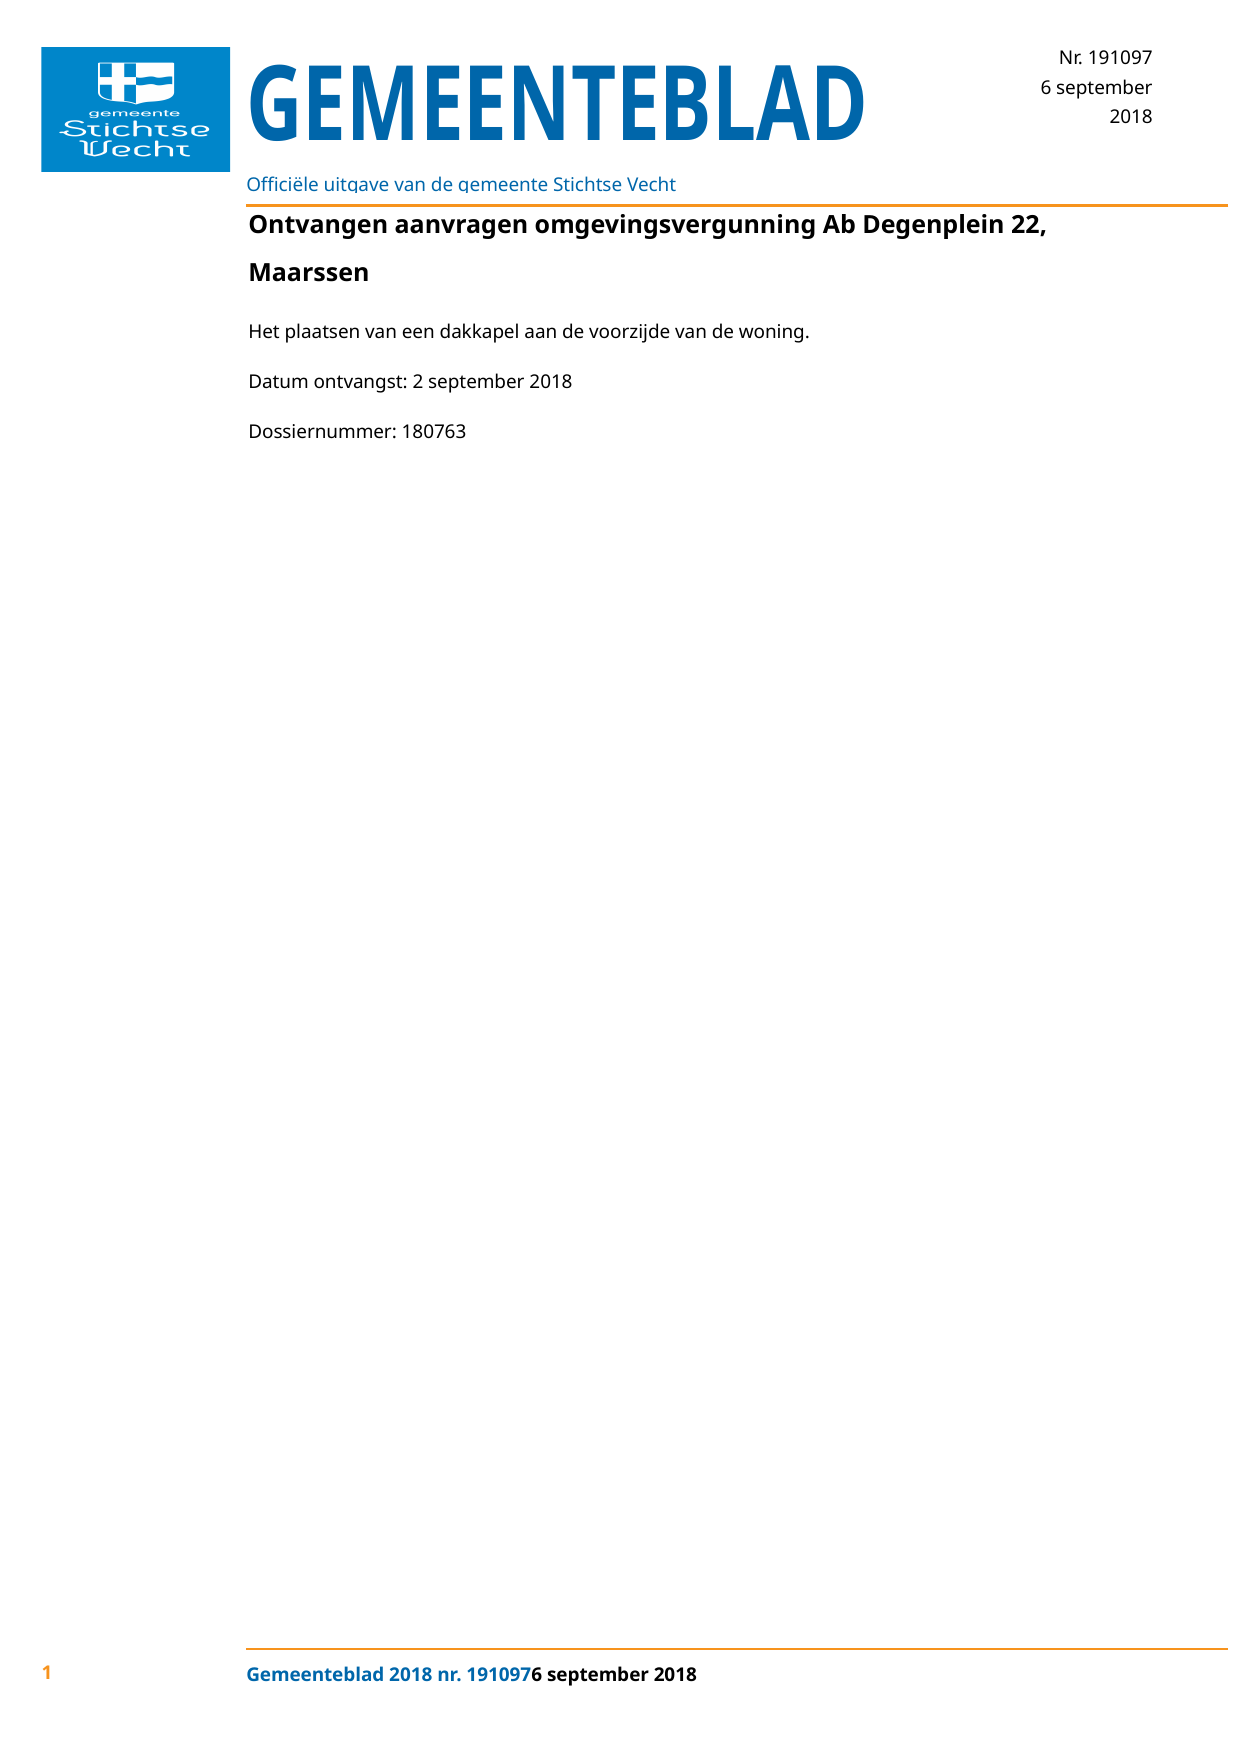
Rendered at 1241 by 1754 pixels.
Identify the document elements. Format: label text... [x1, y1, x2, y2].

text Datum ontvangst: 2 september 2018 [248, 368, 1152, 394]
picture [99, 63, 135, 101]
picture [137, 63, 174, 103]
text Het plaatsen van een dakkapel aan de voorzijde van de woning. [248, 318, 1152, 344]
text Ontvangen aanvragen omgevingsvergunning Ab Degenplein 22, Maarssen [248, 207, 1152, 288]
text Dossiernummer: 180763 [248, 419, 1152, 444]
